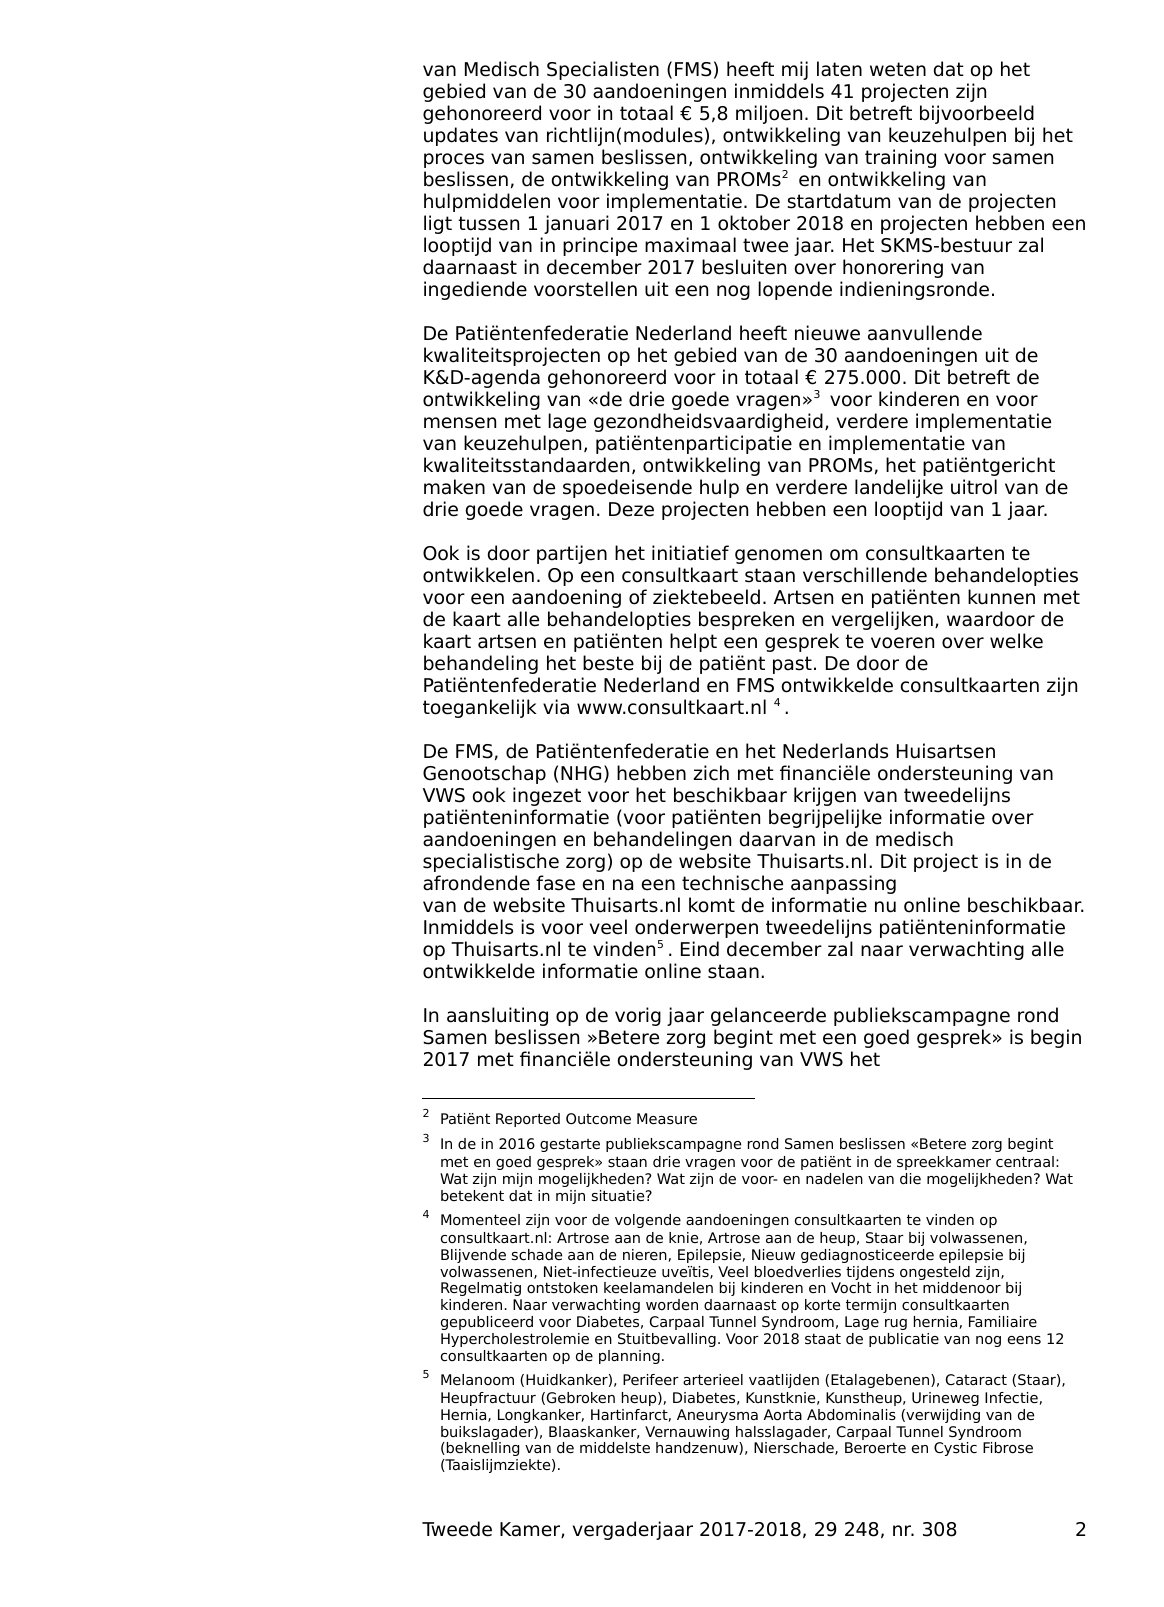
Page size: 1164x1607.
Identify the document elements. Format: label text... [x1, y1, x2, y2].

text Patiënt Reported Outcome Measure [422, 1107, 1087, 1129]
text De Patiëntenfederatie Nederland heeft nieuwe aanvullende kwaliteitsprojecten op het gebied van de 30 aandoeningen uit de K&D-agenda gehonoreerd voor in totaal € 275.000. Dit betreft de ontwikkeling van «de drie goede vragen» voor kinderen en voor mensen met lage gezondheidsvaardigheid, verdere implementatie van keuzehulpen, patiëntenparticipatie en implementatie van kwaliteitsstandaarden, ontwikkeling van PROMs, het patiëntgericht maken van de spoedeisende hulp en verdere landelijke uitrol van de drie goede vragen. Deze projecten hebben een looptijd van 1 jaar. [422, 323, 1087, 521]
text De FMS, de Patiëntenfederatie en het Nederlands Huisartsen Genootschap (NHG) hebben zich met financiële ondersteuning van VWS ook ingezet voor het beschikbaar krijgen van tweedelijns patiënteninformatie (voor patiënten begrijpelijke informatie over aandoeningen en behandelingen daarvan in de medisch specialistische zorg) op de website Thuisarts.nl. Dit project is in de afrondende fase en na een technische aanpassing [422, 741, 1087, 895]
text Melanoom (Huidkanker), Perifeer arterieel vaatlijden (Etalagebenen), Cataract (Staar), Heupfractuur (Gebroken heup), Diabetes, Kunstknie, Kunstheup, Urineweg Infectie, Hernia, Longkanker, Hartinfarct, Aneurysma Aorta Abdominalis (verwijding van de buikslagader), Blaaskanker, Vernauwing halsslagader, Carpaal Tunnel Syndroom (beknelling van de middelste handzenuw), Nierschade, Beroerte en Cystic Fibrose (Taaislijmziekte). [422, 1368, 1087, 1474]
text In de in 2016 gestarte publiekscampagne rond Samen beslissen «Betere zorg begint met en goed gesprek» staan drie vragen voor de patiënt in de spreekkamer centraal: Wat zijn mijn mogelijkheden? Wat zijn de voor- en nadelen van die mogelijkheden? Wat betekent dat in mijn situatie? [422, 1132, 1087, 1205]
text van Medisch Specialisten (FMS) heeft mij laten weten dat op het gebied van de 30 aandoeningen inmiddels 41 projecten zijn gehonoreerd voor in totaal € 5,8 miljoen. Dit betreft bijvoorbeeld updates van richtlijn(modules), ontwikkeling van keuzehulpen bij het proces van samen beslissen, ontwikkeling van training voor samen beslissen, de ontwikkeling van PROMs en ontwikkeling van hulpmiddelen voor implementatie. De startdatum van de projecten ligt tussen 1 januari 2017 en 1 oktober 2018 en projecten hebben een looptijd van in principe maximaal twee jaar. Het SKMS-bestuur zal daarnaast in december 2017 besluiten over honorering van ingediende voorstellen uit een nog lopende indieningsronde. [422, 59, 1087, 301]
text Ook is door partijen het initiatief genomen om consultkaarten te ontwikkelen. Op een consultkaart staan verschillende behandelopties voor een aandoening of ziektebeeld. Artsen en patiënten kunnen met de kaart alle behandelopties bespreken en vergelijken, waardoor de kaart artsen en patiënten helpt een gesprek te voeren over welke behandeling het beste bij de patiënt past. De door de Patiëntenfederatie Nederland en FMS ontwikkelde consultkaarten zijn toegankelijk via www.consultkaart.nl . [422, 543, 1087, 719]
text Momenteel zijn voor de volgende aandoeningen consultkaarten te vinden op consultkaart.nl: Artrose aan de knie, Artrose aan de heup, Staar bij volwassenen, Blijvende schade aan de nieren, Epilepsie, Nieuw gediagnosticeerde epilepsie bij volwassenen, Niet-infectieuze uveïtis, Veel bloedverlies tijdens ongesteld zijn, Regelmatig ontstoken keelamandelen bij kinderen en Vocht in het middenoor bij kinderen. Naar verwachting worden daarnaast op korte termijn consultkaarten gepubliceerd voor Diabetes, Carpaal Tunnel Syndroom, Lage rug hernia, Familiaire Hypercholestrolemie en Stuitbevalling. Voor 2018 staat de publicatie van nog eens 12 consultkaarten op de planning. [422, 1208, 1087, 1365]
text van de website Thuisarts.nl komt de informatie nu online beschikbaar. Inmiddels is voor veel onderwerpen tweedelijns patiënteninformatie op Thuisarts.nl te vinden. Eind december zal naar verwachting alle ontwikkelde informatie online staan. [422, 895, 1087, 983]
text In aansluiting op de vorig jaar gelanceerde publiekscampagne rond Samen beslissen »Betere zorg begint met een goed gesprek» is begin 2017 met financiële ondersteuning van VWS het [422, 1005, 1087, 1071]
